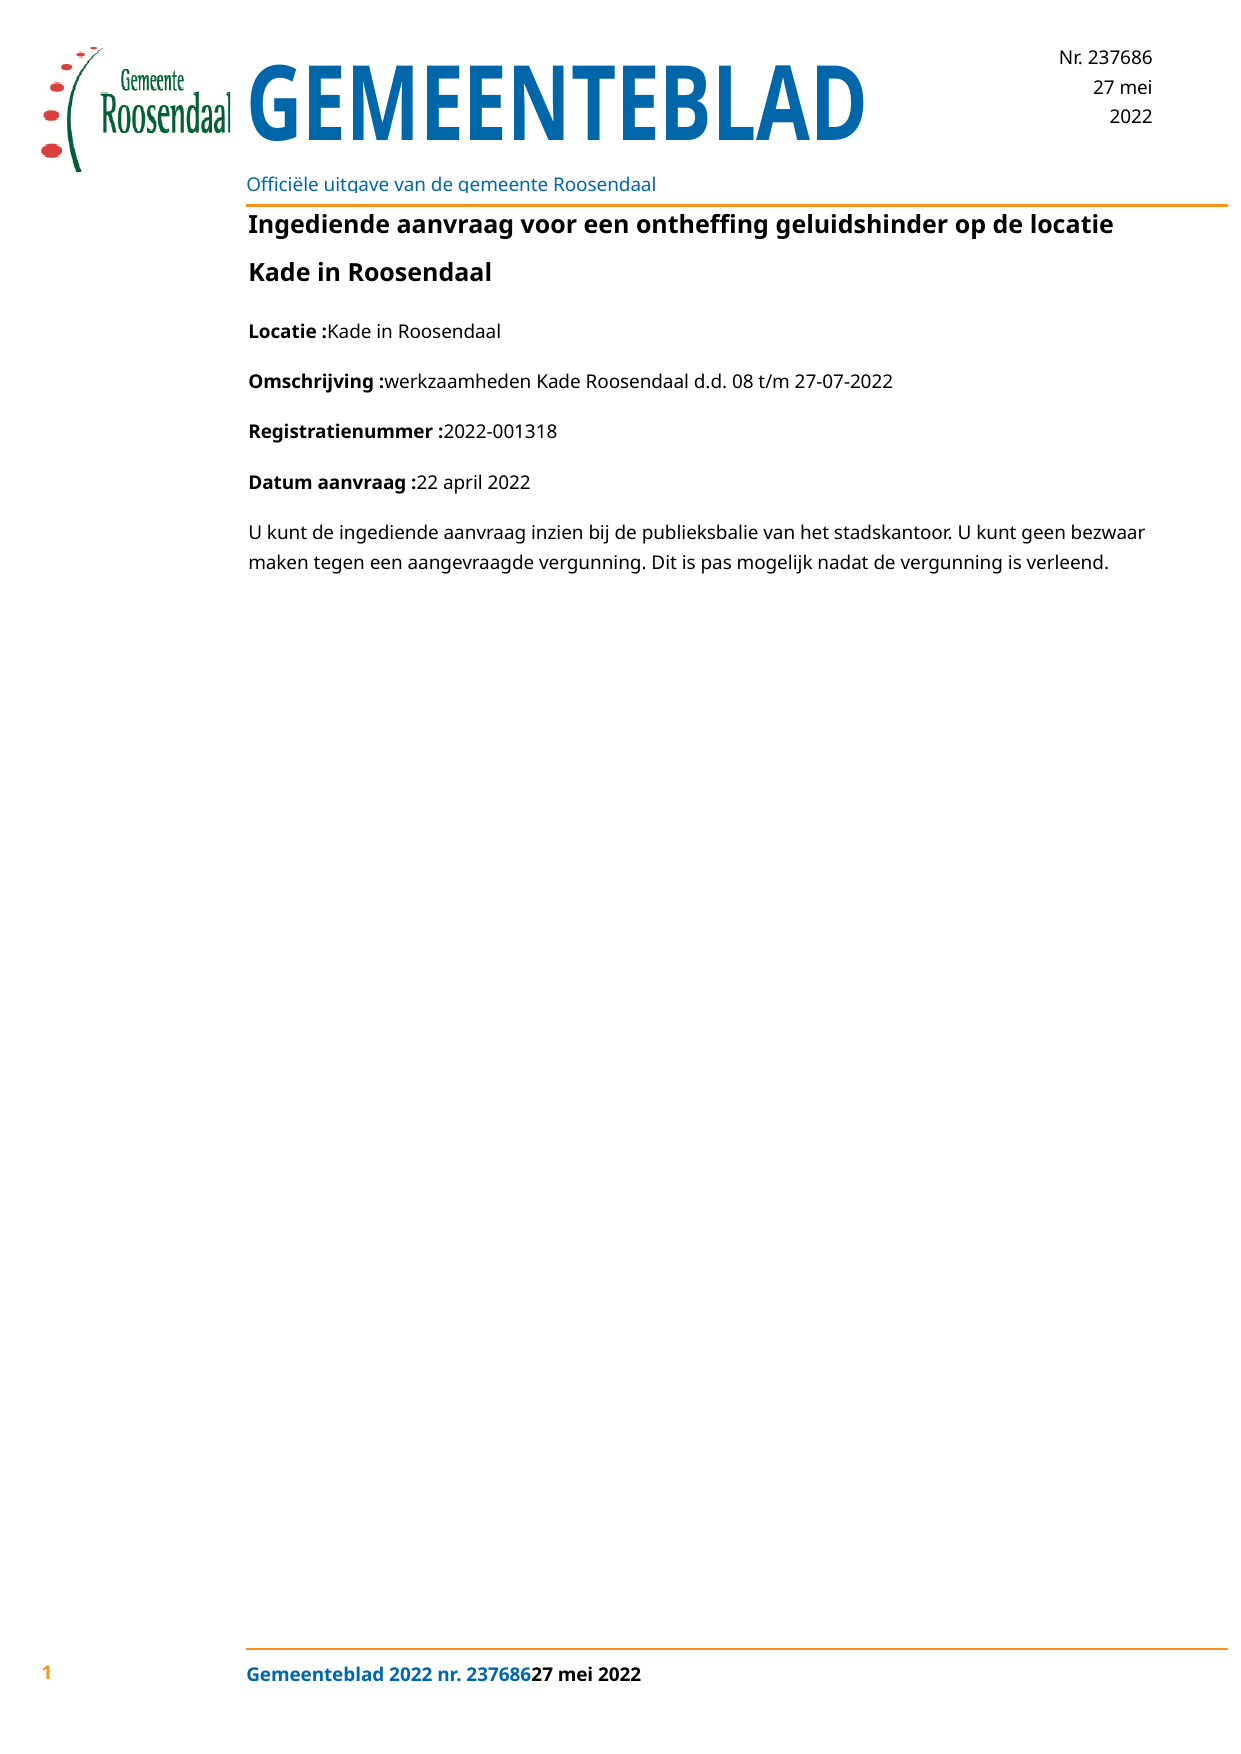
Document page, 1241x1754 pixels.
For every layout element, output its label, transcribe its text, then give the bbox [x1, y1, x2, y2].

text Locatie :Kade in Roosendaal [248, 318, 1152, 344]
text Registratienummer :2022-001318 [248, 419, 1152, 444]
picture [41, 47, 231, 172]
text Ingediende aanvraag voor een ontheffing geluidshinder op de locatie Kade in Roosendaal [248, 207, 1152, 288]
text Datum aanvraag :22 april 2022 [248, 469, 1152, 495]
text U kunt de ingediende aanvraag inzien bij de publieksbalie van het stadskantoor. U kunt geen bezwaar maken tegen een aangevraagde vergunning. Dit is pas mogelijk nadat de vergunning is verleend. [248, 519, 1152, 575]
text Omschrijving :werkzaamheden Kade Roosendaal d.d. 08 t/m 27-07-2022 [248, 368, 1152, 394]
